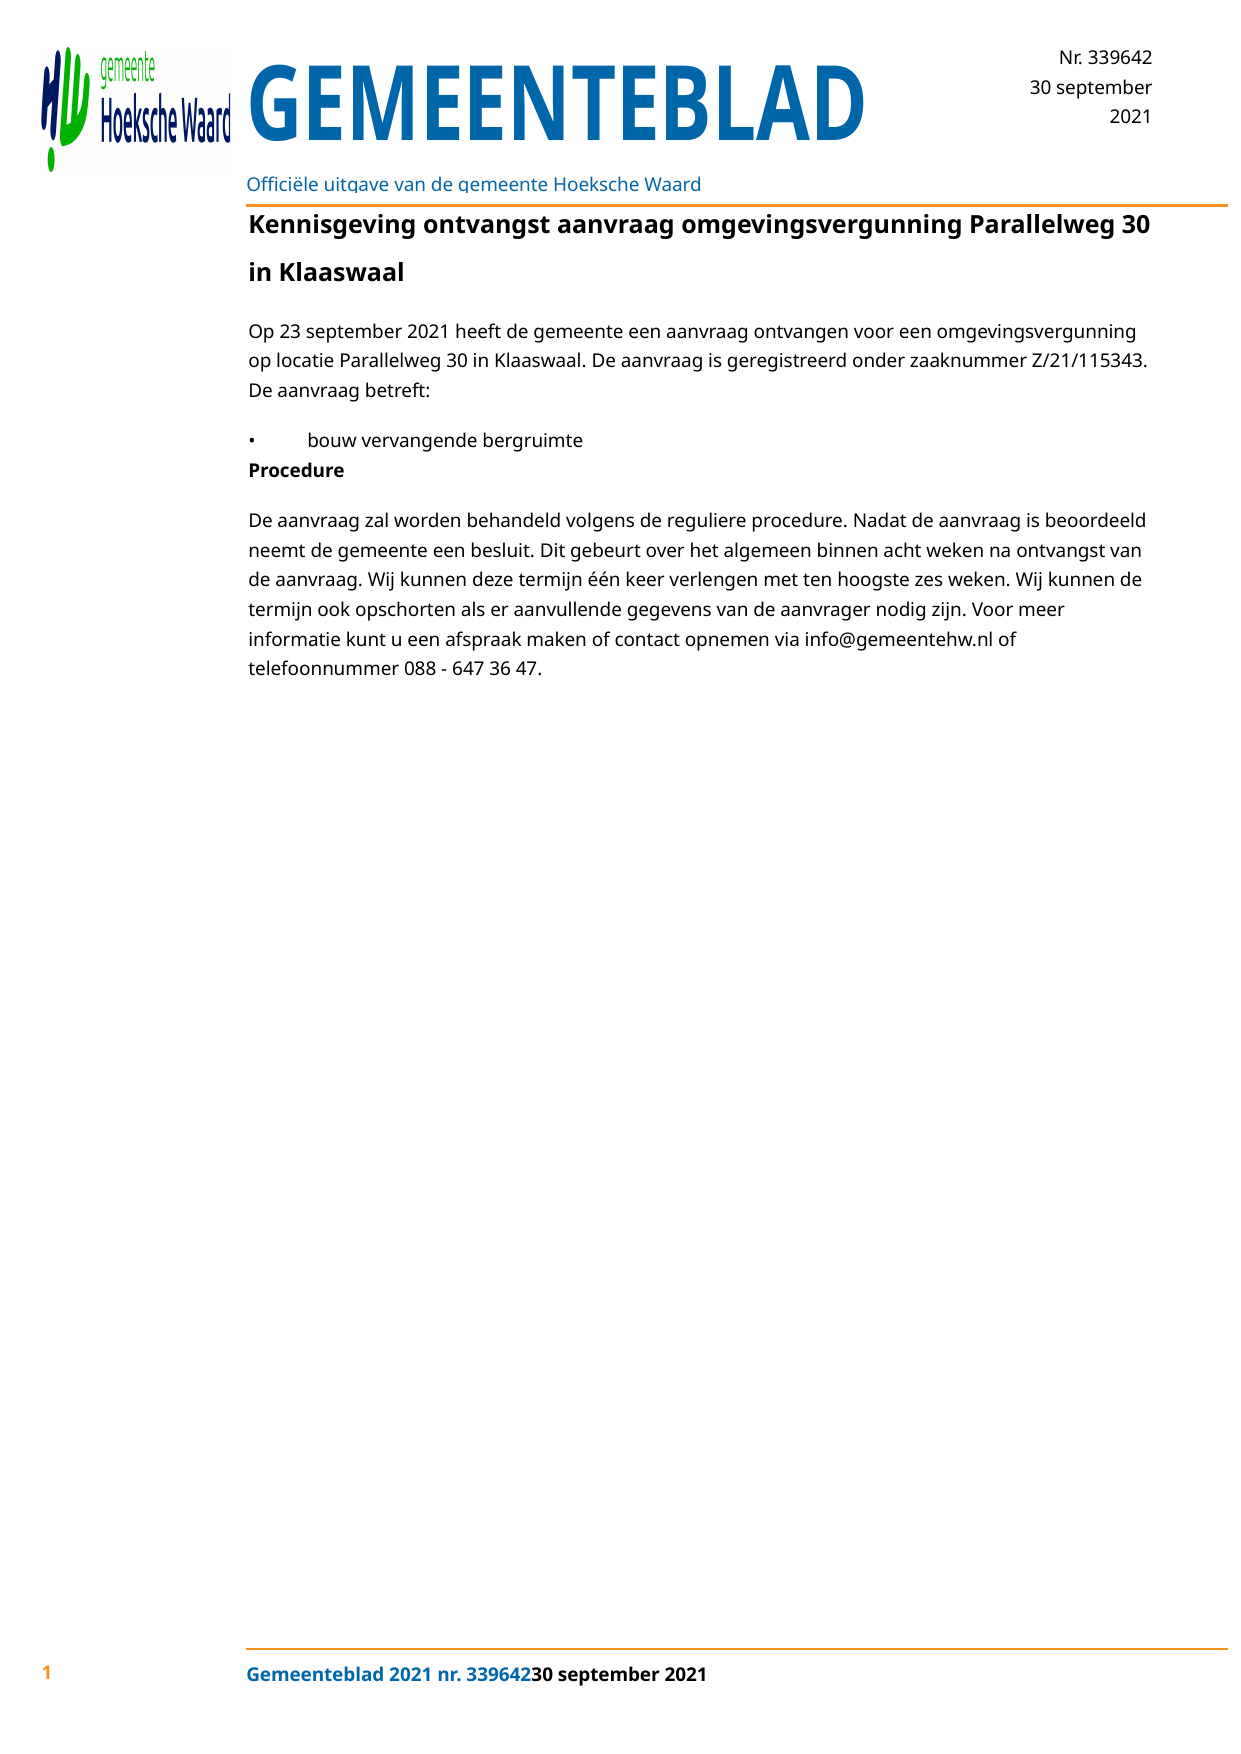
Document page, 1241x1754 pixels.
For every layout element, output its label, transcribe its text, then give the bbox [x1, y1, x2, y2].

list bouw vervangende bergruimte [248, 427, 1152, 453]
text De aanvraag zal worden behandeld volgens de reguliere procedure. Nadat de aanvraag is beoordeeld neemt de gemeente een besluit. Dit gebeurt over het algemeen binnen acht weken na ontvangst van de aanvraag. Wij kunnen deze termijn één keer verlengen met ten hoogste zes weken. Wij kunnen de termijn ook opschorten als er aanvullende gegevens van de aanvrager nodig zijn. Voor meer informatie kunt u een afspraak maken of contact opnemen via info@gemeentehw.nl of telefoonnummer 088 - 647 36 47. [248, 507, 1152, 681]
text Op 23 september 2021 heeft de gemeente een aanvraag ontvangen voor een omgevingsvergunning op locatie Parallelweg 30 in Klaaswaal. De aanvraag is geregistreerd onder zaaknummer Z/21/115343. De aanvraag betreft: [248, 318, 1152, 403]
picture [41, 47, 231, 172]
text Kennisgeving ontvangst aanvraag omgevingsvergunning Parallelweg 30 in Klaaswaal [248, 207, 1152, 288]
text Procedure [248, 457, 1152, 483]
